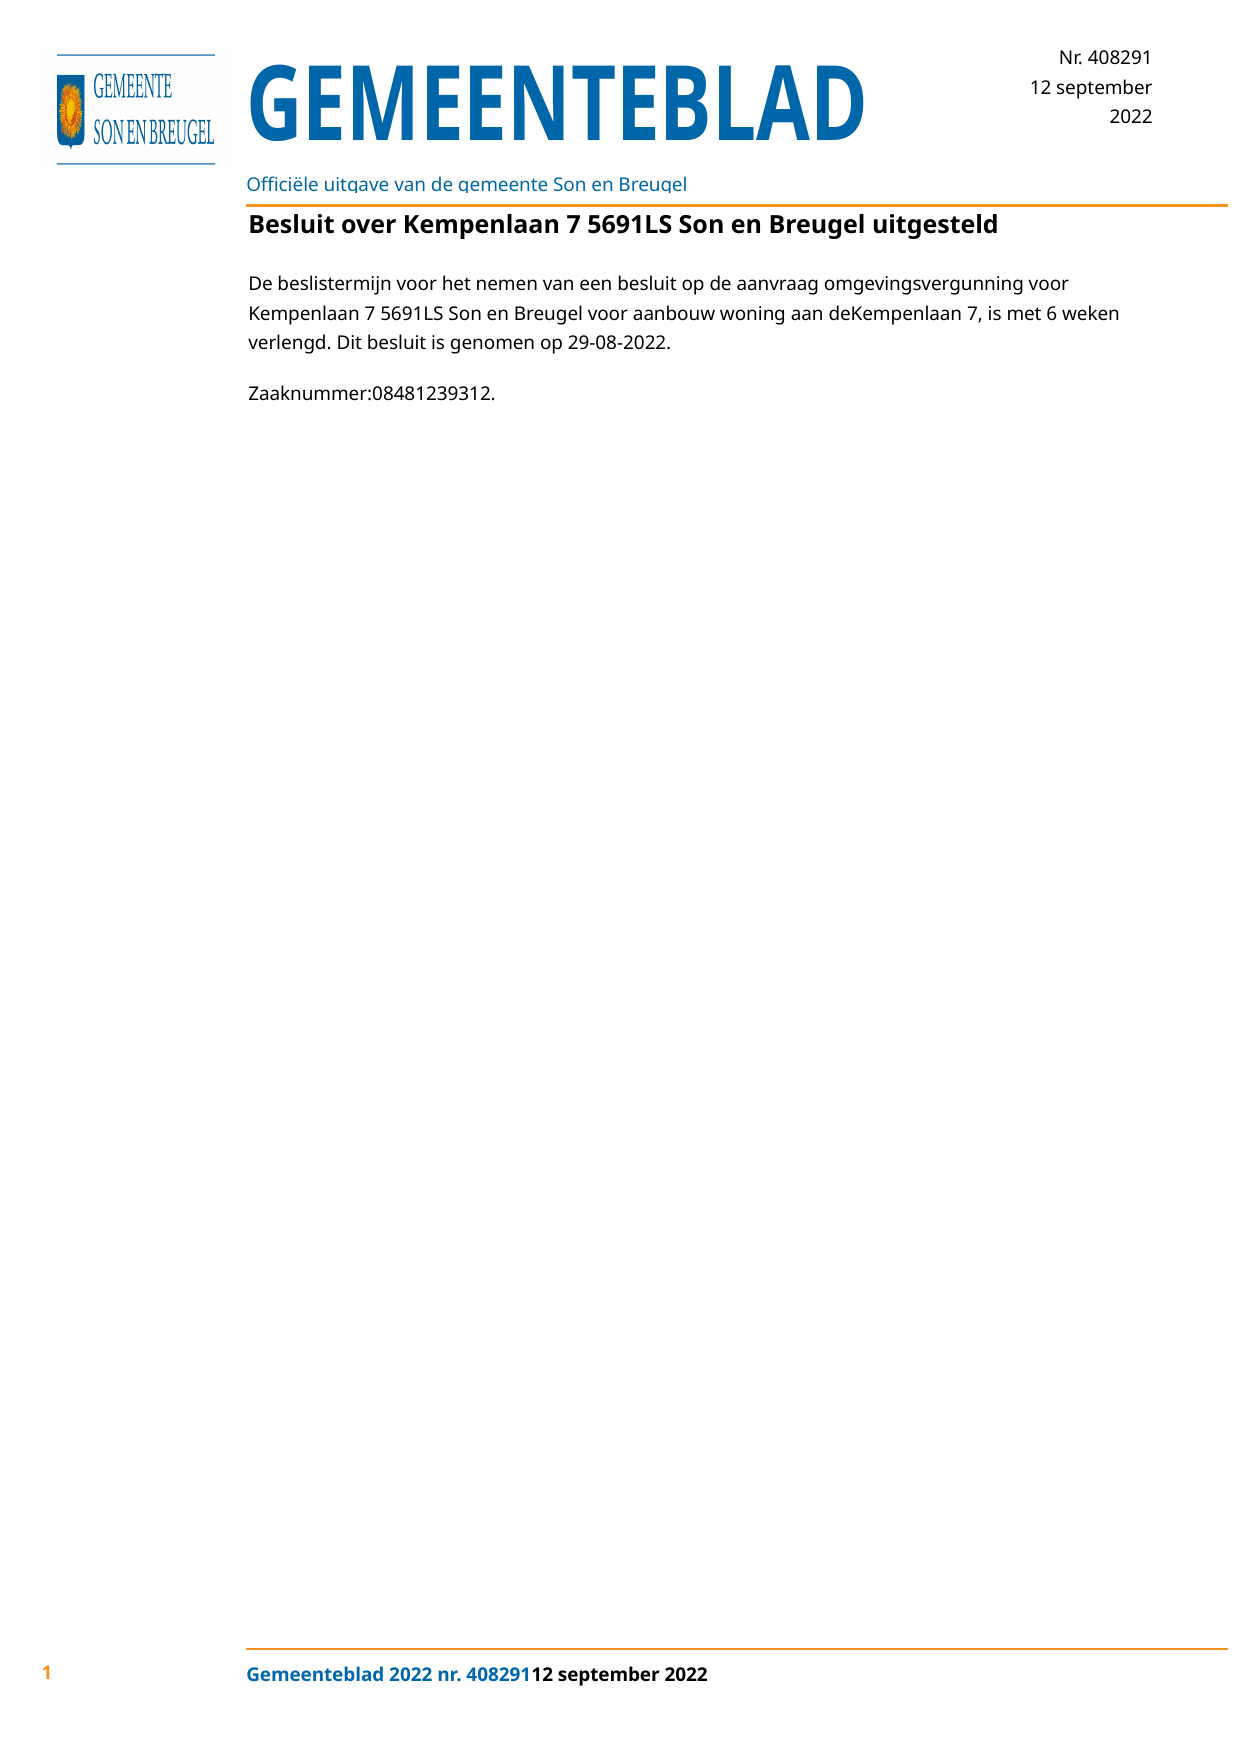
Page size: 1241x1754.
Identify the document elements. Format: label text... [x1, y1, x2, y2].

picture [41, 47, 231, 172]
text Zaaknummer:08481239312. [248, 380, 1152, 406]
text Besluit over Kempenlaan 7 5691LS Son en Breugel uitgesteld [248, 207, 1152, 241]
text De beslistermijn voor het nemen van een besluit op de aanvraag omgevingsvergunning voor Kempenlaan 7 5691LS Son en Breugel voor aanbouw woning aan deKempenlaan 7, is met 6 weken verlengd. Dit besluit is genomen op 29-08-2022. [248, 270, 1152, 355]
